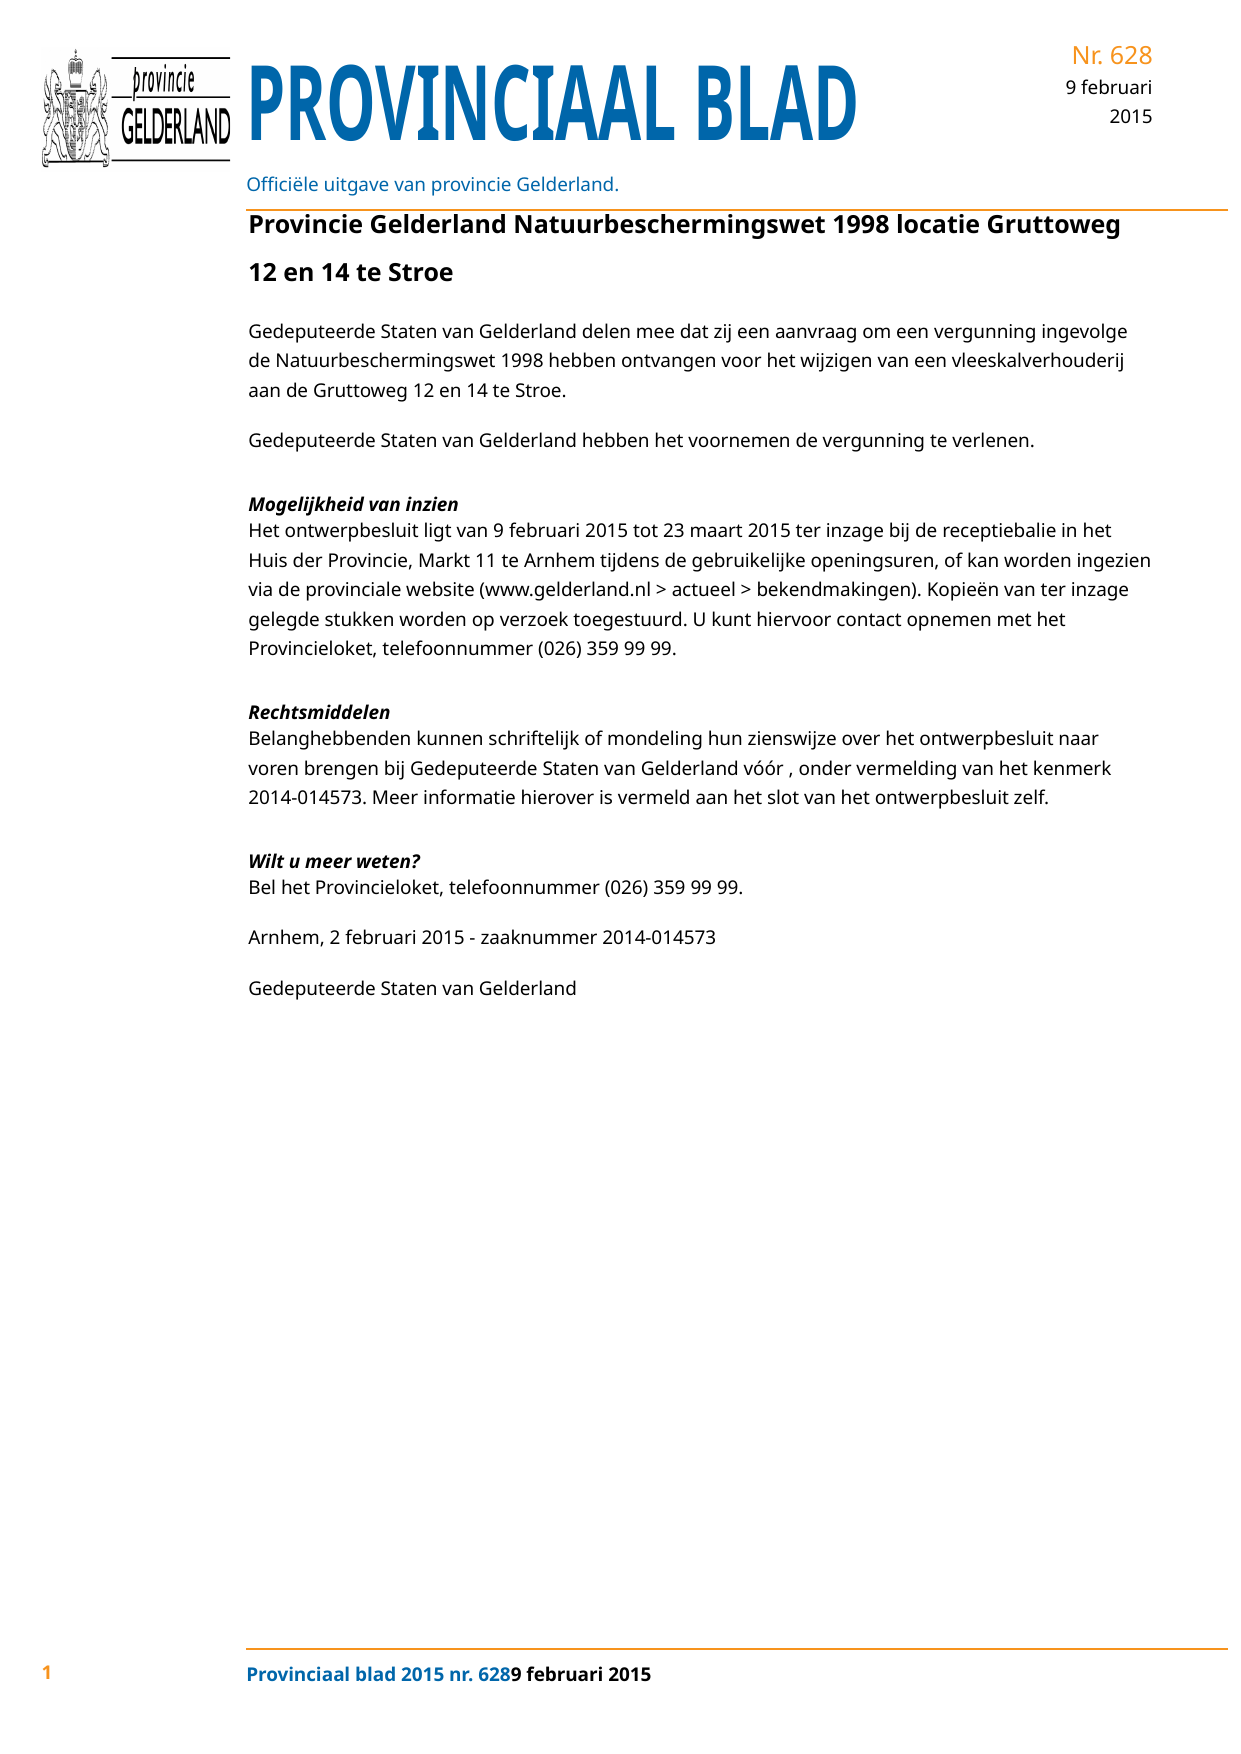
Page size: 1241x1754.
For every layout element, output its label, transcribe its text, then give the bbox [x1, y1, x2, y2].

text Het ontwerpbesluit ligt van 9 februari 2015 tot 23 maart 2015 ter inzage bij de receptiebalie in het Huis der Provincie, Markt 11 te Arnhem tijdens de gebruikelijke openingsuren, of kan worden ingezien via de provinciale website (www.gelderland.nl > actueel > bekendmakingen). Kopieën van ter inzage gelegde stukken worden op verzoek toegestuurd. U kunt hiervoor contact opnemen met het Provincieloket, telefoonnummer (026) 359 99 99. [248, 517, 1152, 661]
text Bel het Provincieloket, telefoonnummer (026) 359 99 99. [248, 874, 1152, 900]
text Provincie Gelderland Natuurbeschermingswet 1998 locatie Gruttoweg 12 en 14 te Stroe [248, 211, 1152, 288]
text Gedeputeerde Staten van Gelderland delen mee dat zij een aanvraag om een vergunning ingevolge de Natuurbeschermingswet 1998 hebben ontvangen voor het wijzigen van een vleeskalverhouderij aan de Gruttoweg 12 en 14 te Stroe. [248, 318, 1152, 403]
picture [41, 47, 231, 172]
text Arnhem, 2 februari 2015 - zaaknummer 2014-014573 [248, 924, 1152, 950]
text Rechtsmiddelen [248, 699, 1152, 725]
text Mogelijkheid van inzien [248, 491, 1152, 517]
text Gedeputeerde Staten van Gelderland hebben het voornemen de vergunning te verlenen. [248, 427, 1152, 453]
text Wilt u meer weten? [248, 848, 1152, 874]
text Gedeputeerde Staten van Gelderland [248, 975, 1152, 1001]
text Belanghebbenden kunnen schriftelijk of mondeling hun zienswijze over het ontwerpbesluit naar voren brengen bij Gedeputeerde Staten van Gelderland vóór , onder vermelding van het kenmerk 2014-014573. Meer informatie hierover is vermeld aan het slot van het ontwerpbesluit zelf. [248, 725, 1152, 810]
